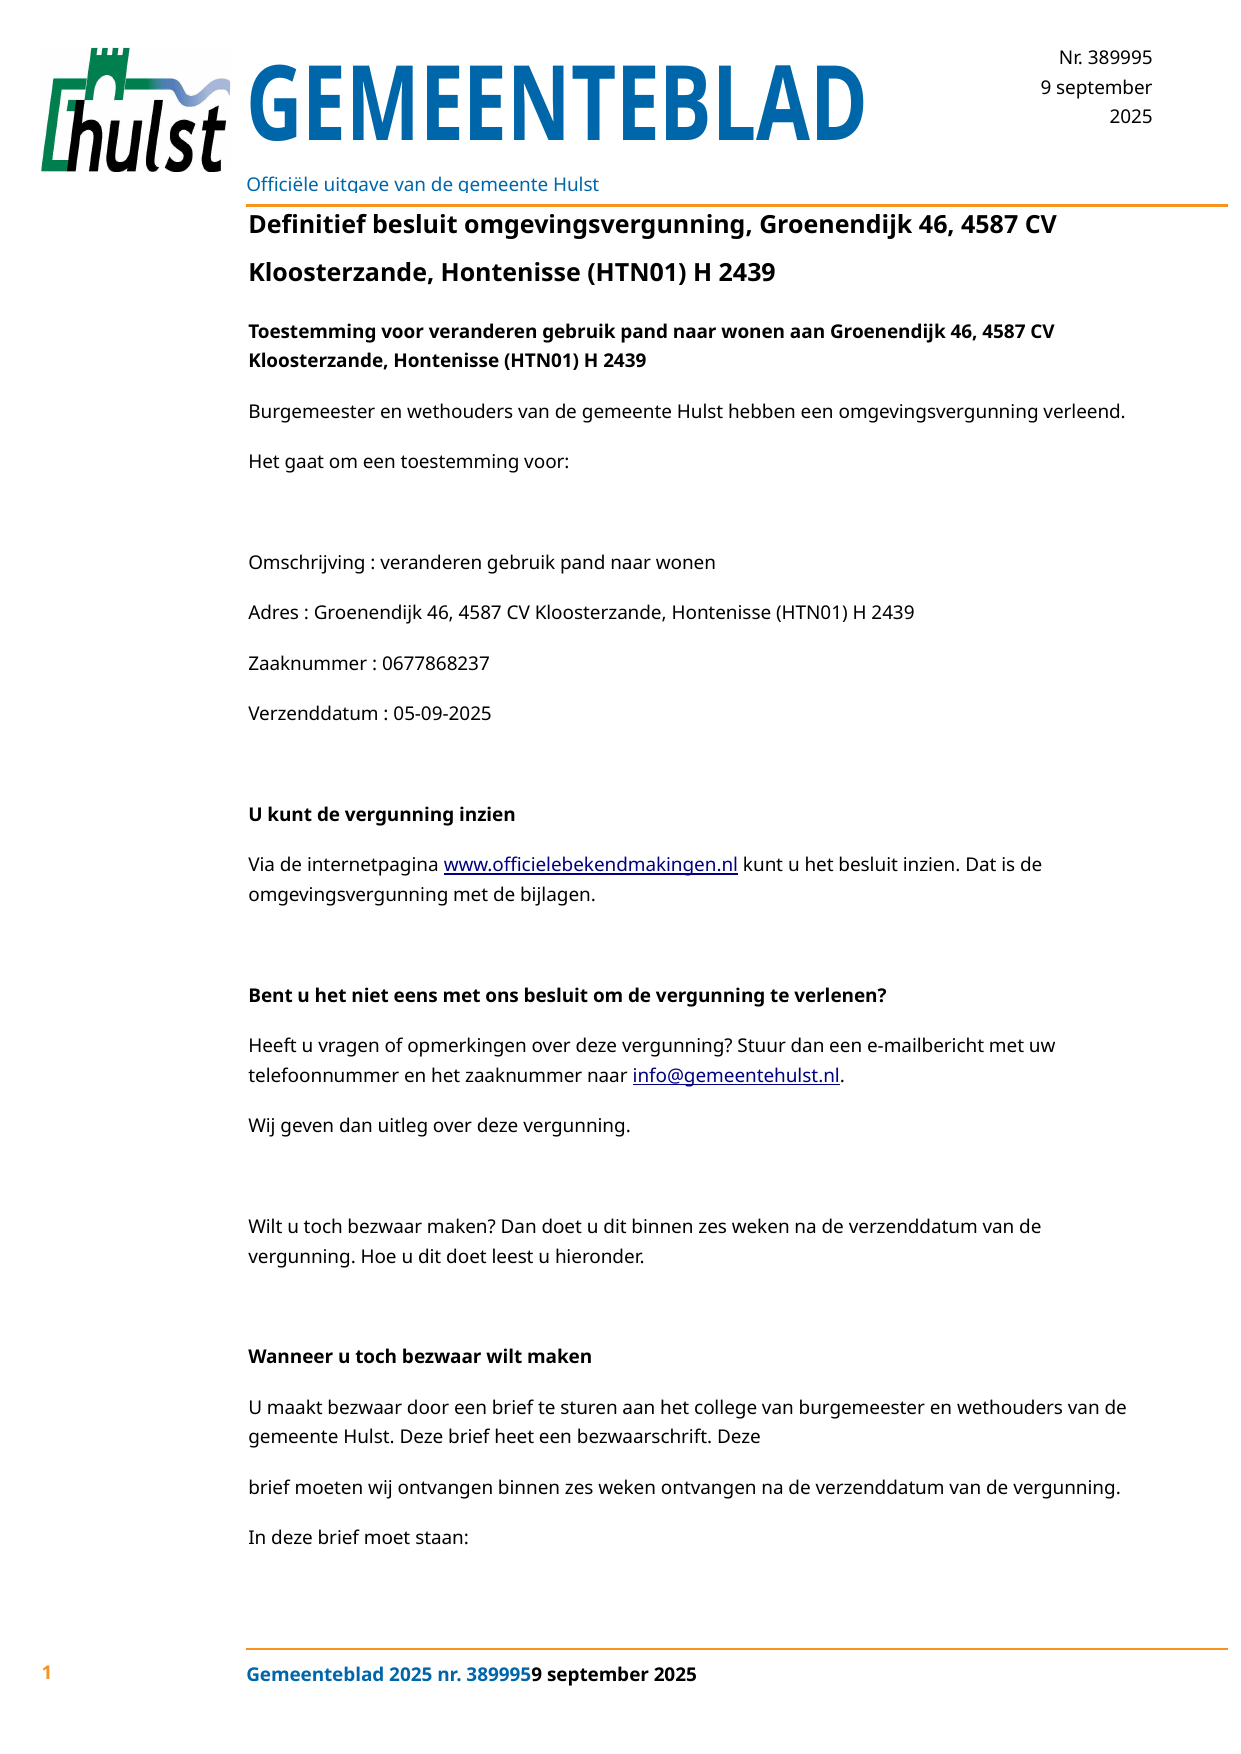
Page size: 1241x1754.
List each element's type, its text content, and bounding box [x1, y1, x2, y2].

text Burgemeester en wethouders van de gemeente Hulst hebben een omgevingsvergunning verleend. [248, 398, 1152, 424]
text brief moeten wij ontvangen binnen zes weken ontvangen na de verzenddatum van de vergunning. [248, 1474, 1152, 1500]
text Wij geven dan uitleg over deze vergunning. [248, 1112, 1152, 1138]
text Heeft u vragen of opmerkingen over deze vergunning? Stuur dan een e-mailbericht met uw telefoonnummer en het zaaknummer naar info@gemeentehulst.nl. [248, 1032, 1152, 1088]
text Toestemming voor veranderen gebruik pand naar wonen aan Groenendijk 46, 4587 CV Kloosterzande, Hontenisse (HTN01) H 2439 [248, 318, 1152, 373]
text Verzenddatum : 05-09-2025 [248, 700, 1152, 726]
text Definitief besluit omgevingsvergunning, Groenendijk 46, 4587 CV Kloosterzande, Hontenisse (HTN01) H 2439 [248, 207, 1152, 288]
text Via de internetpagina www.officielebekendmakingen.nl kunt u het besluit inzien. Dat is de omgevingsvergunning met de bijlagen. [248, 852, 1152, 907]
text Bent u het niet eens met ons besluit om de vergunning te verlenen? [248, 982, 1152, 1008]
text In deze brief moet staan: [248, 1524, 1152, 1550]
text Zaaknummer : 0677868237 [248, 650, 1152, 676]
text U maakt bezwaar door een brief te sturen aan het college van burgemeester en wethouders van de gemeente Hulst. Deze brief heet een bezwaarschrift. Deze [248, 1394, 1152, 1449]
text Adres : Groenendijk 46, 4587 CV Kloosterzande, Hontenisse (HTN01) H 2439 [248, 599, 1152, 625]
text U kunt de vergunning inzien [248, 801, 1152, 827]
text Omschrijving : veranderen gebruik pand naar wonen [248, 549, 1152, 575]
text Het gaat om een toestemming voor: [248, 448, 1152, 474]
text Wanneer u toch bezwaar wilt maken [248, 1344, 1152, 1369]
text Wilt u toch bezwaar maken? Dan doet u dit binnen zes weken na de verzenddatum van de vergunning. Hoe u dit doet leest u hieronder. [248, 1213, 1152, 1269]
picture [41, 47, 231, 172]
